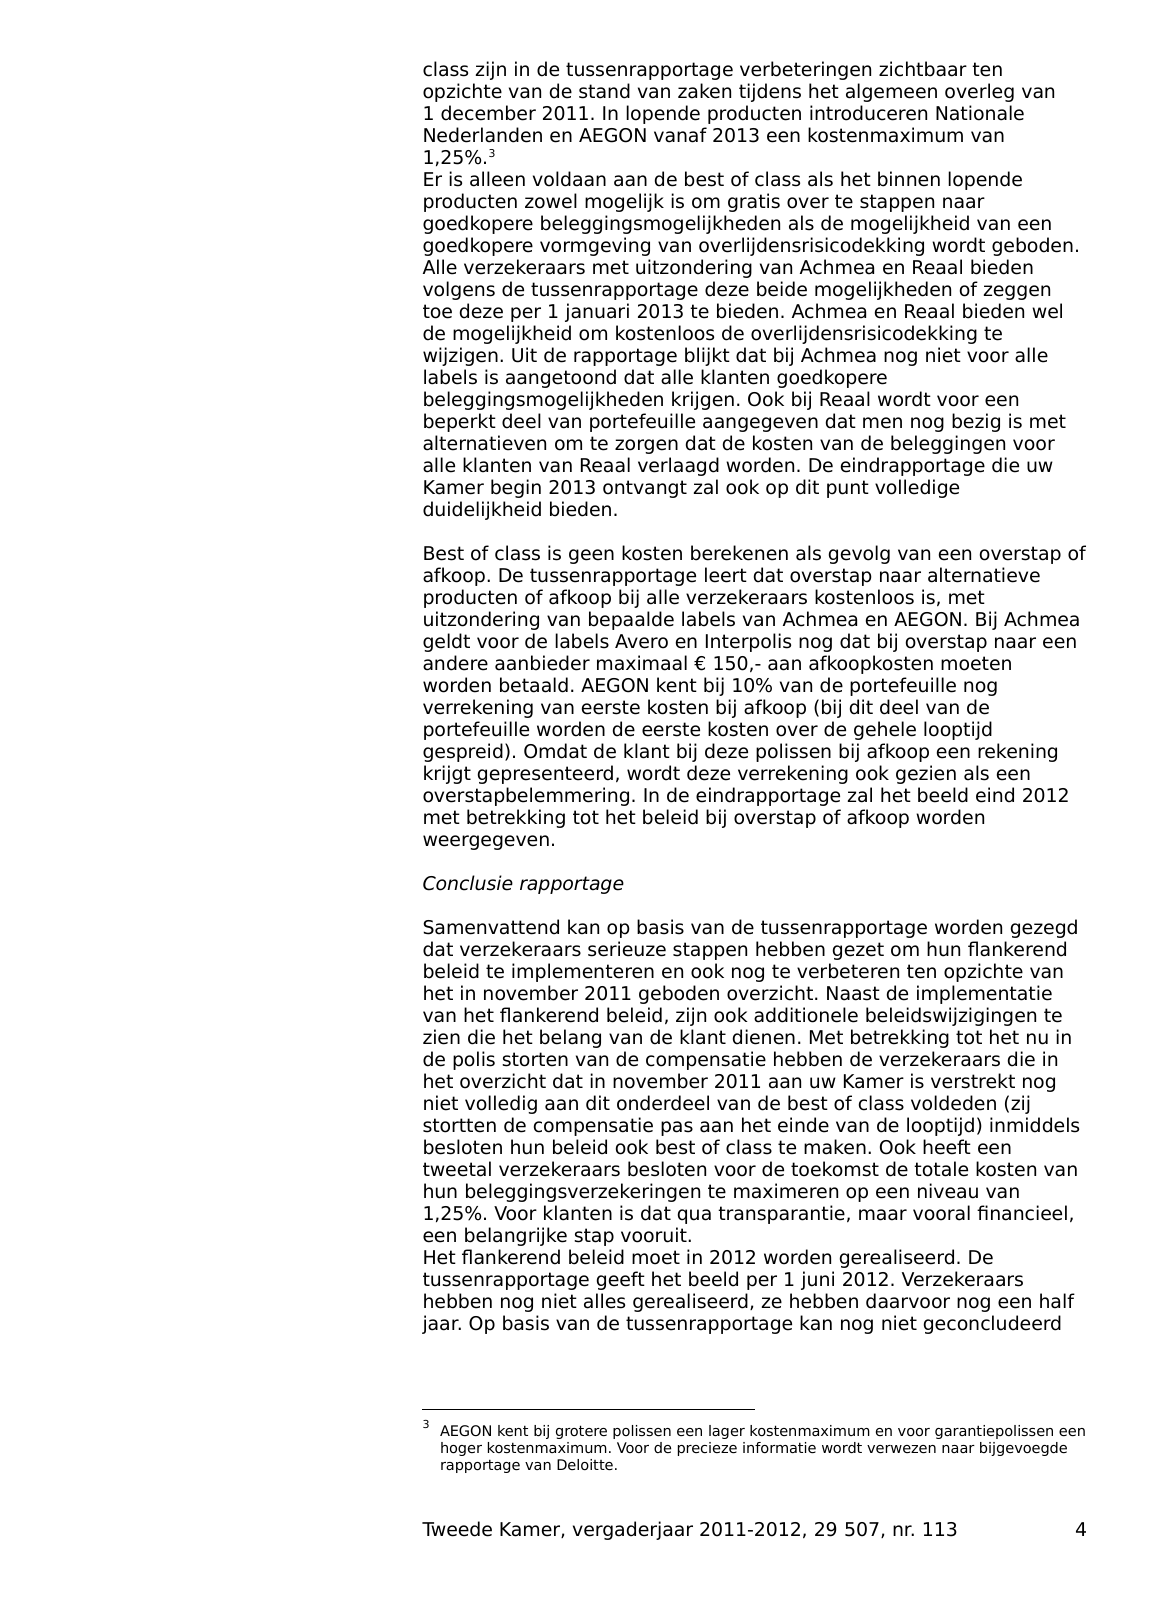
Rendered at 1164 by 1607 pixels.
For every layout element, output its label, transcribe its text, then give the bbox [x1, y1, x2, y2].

text class zijn in de tussenrapportage verbeteringen zichtbaar ten opzichte van de stand van zaken tijdens het algemeen overleg van 1 december 2011. In lopende producten introduceren Nationale Nederlanden en AEGON vanaf 2013 een kostenmaximum van 1,25%. [422, 59, 1087, 169]
text Er is alleen voldaan aan de best of class als het binnen lopende producten zowel mogelijk is om gratis over te stappen naar goedkopere beleggingsmogelijkheden als de mogelijkheid van een goedkopere vormgeving van overlijdensrisicodekking wordt geboden. Alle verzekeraars met uitzondering van Achmea en Reaal bieden volgens de tussenrapportage deze beide mogelijkheden of zeggen toe deze per 1 januari 2013 te bieden. Achmea en Reaal bieden wel de mogelijkheid om kostenloos de overlijdensrisicodekking te wijzigen. Uit de rapportage blijkt dat bij Achmea nog niet voor alle labels is aangetoond dat alle klanten goedkopere beleggingsmogelijkheden krijgen. Ook bij Reaal wordt voor een beperkt deel van portefeuille aangegeven dat men nog bezig is met alternatieven om te zorgen dat de kosten van de beleggingen voor alle klanten van Reaal verlaagd worden. De eindrapportage die uw Kamer begin 2013 ontvangt zal ook op dit punt volledige duidelijkheid bieden. [422, 169, 1087, 521]
text Best of class is geen kosten berekenen als gevolg van een overstap of afkoop. De tussenrapportage leert dat overstap naar alternatieve producten of afkoop bij alle verzekeraars kostenloos is, met uitzondering van bepaalde labels van Achmea en AEGON. Bij Achmea geldt voor de labels Avero en Interpolis nog dat bij overstap naar een andere aanbieder maximaal € 150,- aan afkoopkosten moeten worden betaald. AEGON kent bij 10% van de portefeuille nog verrekening van eerste kosten bij afkoop (bij dit deel van de portefeuille worden de eerste kosten over de gehele looptijd gespreid). Omdat de klant bij deze polissen bij afkoop een rekening krijgt gepresenteerd, wordt deze verrekening ook gezien als een overstapbelemmering. In de eindrapportage zal het beeld eind 2012 met betrekking tot het beleid bij overstap of afkoop worden weergegeven. [422, 543, 1087, 851]
subtitle Conclusie rapportage [422, 873, 1087, 895]
text Het flankerend beleid moet in 2012 worden gerealiseerd. De tussenrapportage geeft het beeld per 1 juni 2012. Verzekeraars hebben nog niet alles gerealiseerd, ze hebben daarvoor nog een half jaar. Op basis van de tussenrapportage kan nog niet geconcludeerd [422, 1247, 1087, 1334]
text AEGON kent bij grotere polissen een lager kostenmaximum en voor garantiepolissen een hoger kostenmaximum. Voor de precieze informatie wordt verwezen naar bijgevoegde rapportage van Deloitte. [422, 1418, 1087, 1474]
text Samenvattend kan op basis van de tussenrapportage worden gezegd dat verzekeraars serieuze stappen hebben gezet om hun flankerend beleid te implementeren en ook nog te verbeteren ten opzichte van het in november 2011 geboden overzicht. Naast de implementatie van het flankerend beleid, zijn ook additionele beleidswijzigingen te zien die het belang van de klant dienen. Met betrekking tot het nu in de polis storten van de compensatie hebben de verzekeraars die in het overzicht dat in november 2011 aan uw Kamer is verstrekt nog niet volledig aan dit onderdeel van de best of class voldeden (zij stortten de compensatie pas aan het einde van de looptijd) inmiddels besloten hun beleid ook best of class te maken. Ook heeft een tweetal verzekeraars besloten voor de toekomst de totale kosten van hun beleggingsverzekeringen te maximeren op een niveau van 1,25%. Voor klanten is dat qua transparantie, maar vooral financieel, een belangrijke stap vooruit. [422, 917, 1087, 1247]
